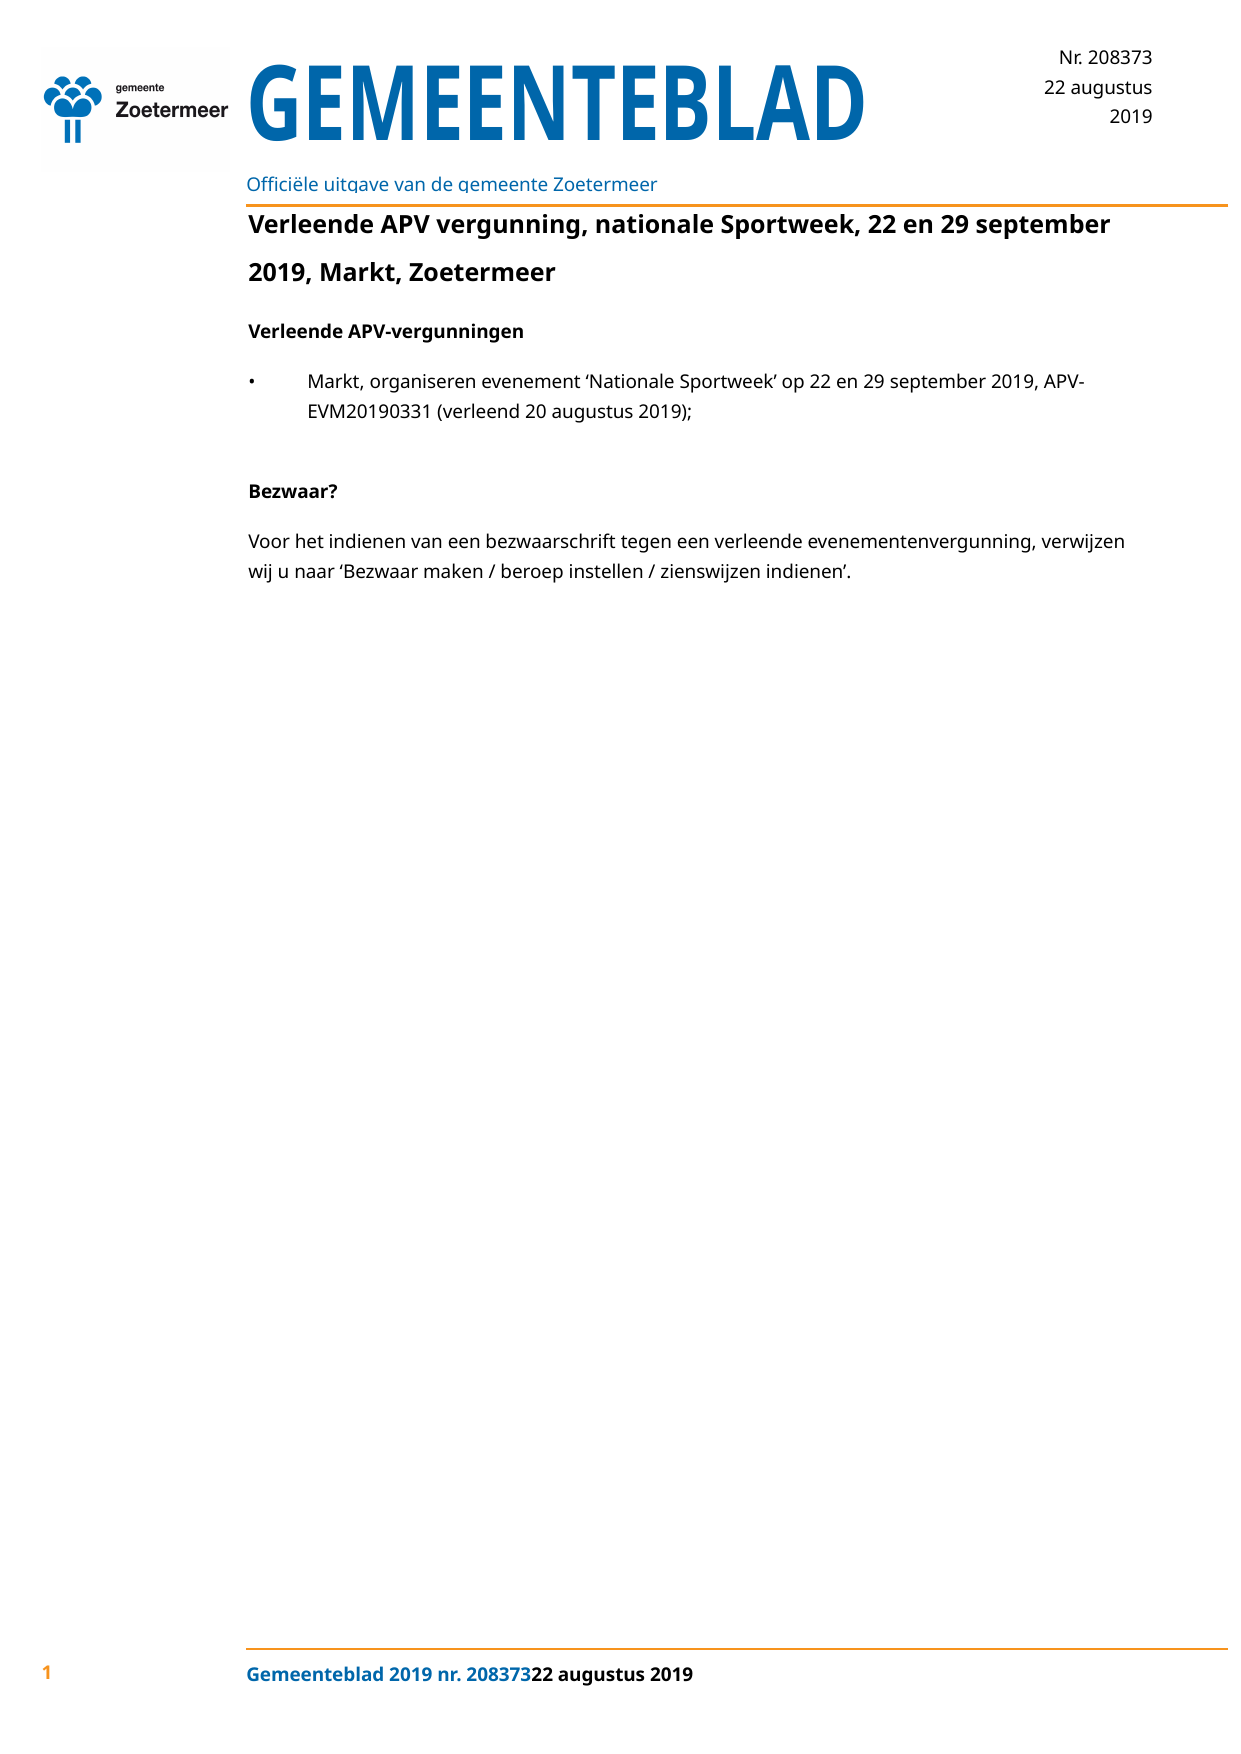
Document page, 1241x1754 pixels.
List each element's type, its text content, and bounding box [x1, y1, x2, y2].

picture [41, 47, 231, 172]
list Markt, organiseren evenement ‘Nationale Sportweek’ op 22 en 29 september 2019, APV-EVM20190331 (verleend 20 augustus 2019); [248, 368, 1152, 424]
text Voor het indienen van een bezwaarschrift tegen een verleende evenementenvergunning, verwijzen wij u naar ‘Bezwaar maken / beroep instellen / zienswijzen indienen’. [248, 528, 1152, 584]
text Verleende APV-vergunningen [248, 318, 1152, 344]
text Bezwaar? [248, 478, 1152, 504]
text Verleende APV vergunning, nationale Sportweek, 22 en 29 september 2019, Markt, Zoetermeer [248, 207, 1152, 288]
